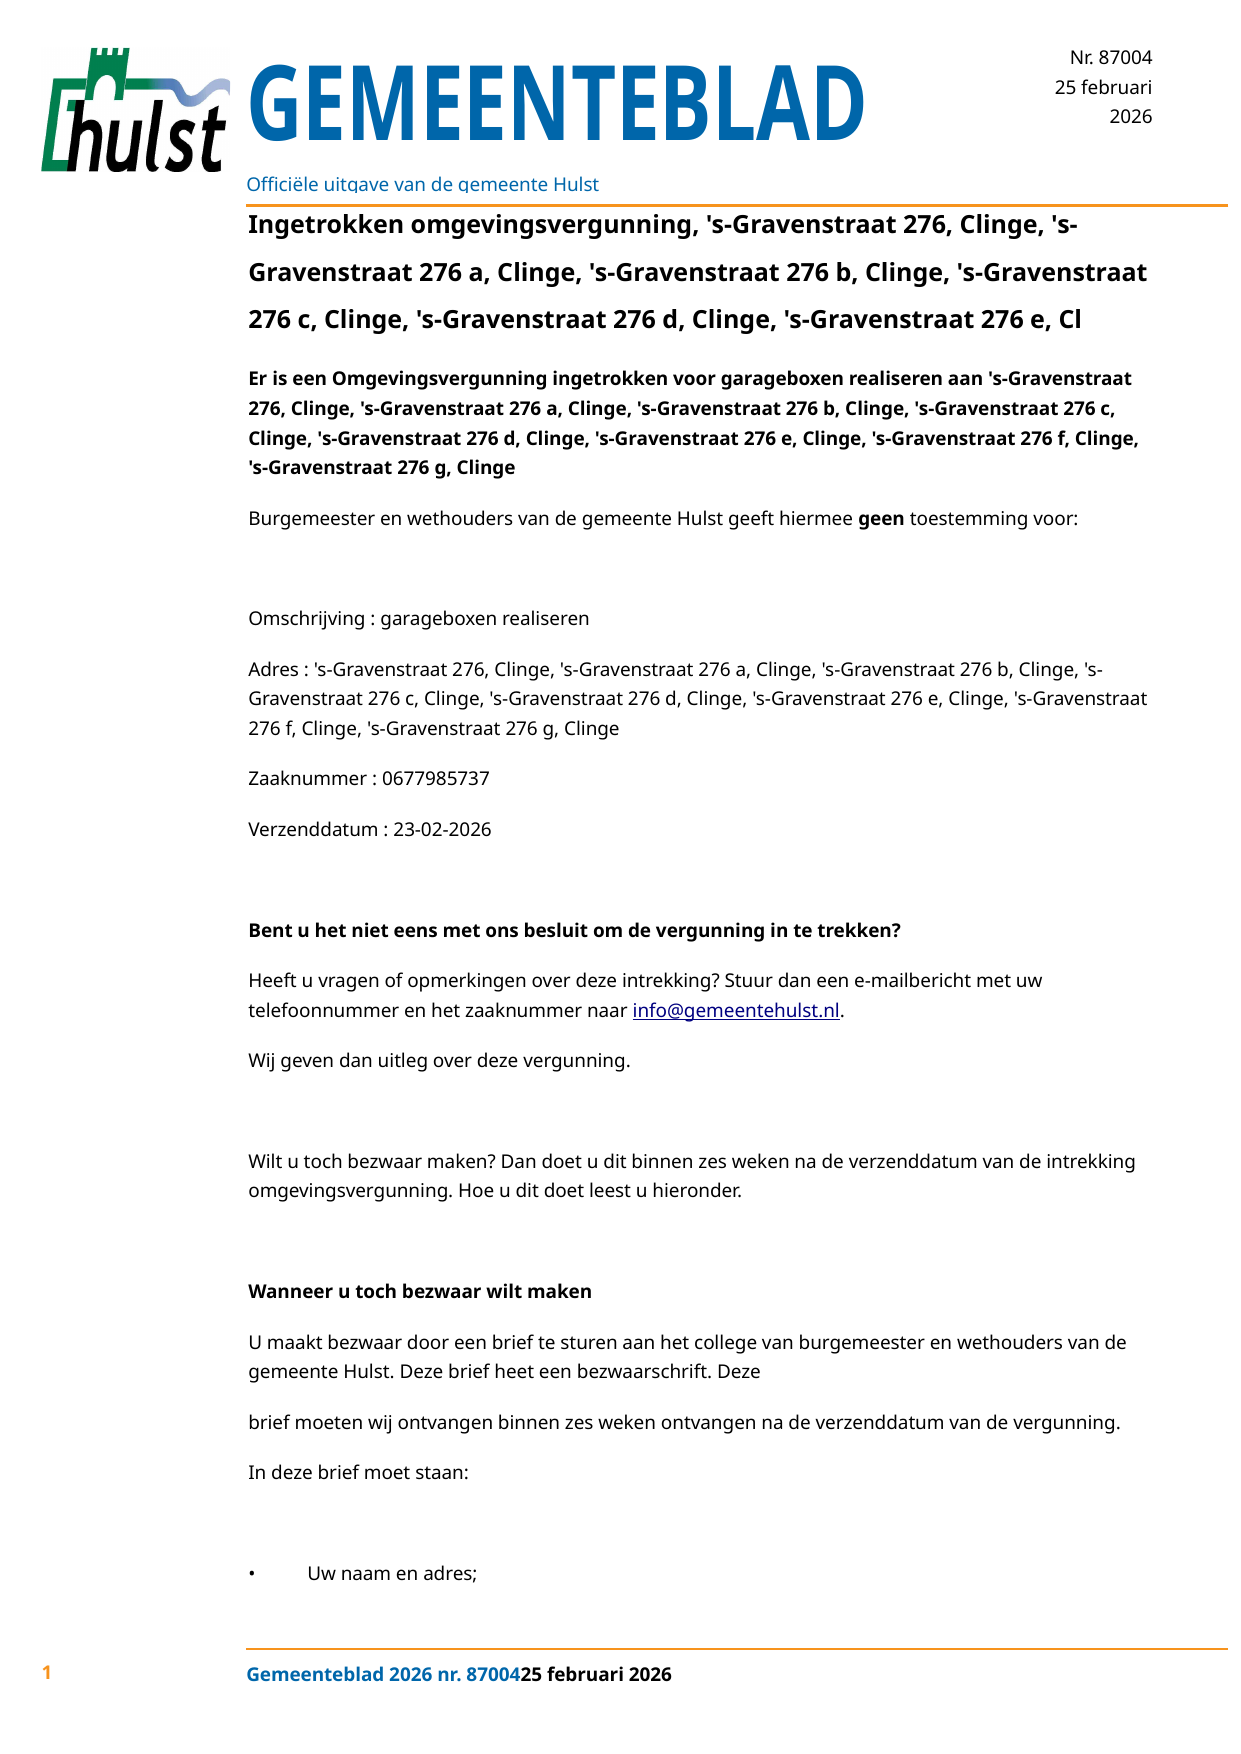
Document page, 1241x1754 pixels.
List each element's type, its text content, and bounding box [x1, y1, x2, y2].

picture [41, 47, 231, 172]
text Adres : 's-Gravenstraat 276, Clinge, 's-Gravenstraat 276 a, Clinge, 's-Gravenstraat 276 b, Clinge, 's-Gravenstraat 276 c, Clinge, 's-Gravenstraat 276 d, Clinge, 's-Gravenstraat 276 e, Clinge, 's-Gravenstraat 276 f, Clinge, 's-Gravenstraat 276 g, Clinge [248, 656, 1152, 741]
text Omschrijving : garageboxen realiseren [248, 606, 1152, 631]
text Er is een Omgevingsvergunning ingetrokken voor garageboxen realiseren aan 's-Gravenstraat 276, Clinge, 's-Gravenstraat 276 a, Clinge, 's-Gravenstraat 276 b, Clinge, 's-Gravenstraat 276 c, Clinge, 's-Gravenstraat 276 d, Clinge, 's-Gravenstraat 276 e, Clinge, 's-Gravenstraat 276 f, Clinge, 's-Gravenstraat 276 g, Clinge [248, 366, 1152, 480]
text Wilt u toch bezwaar maken? Dan doet u dit binnen zes weken na de verzenddatum van de intrekking omgevingsvergunning. Hoe u dit doet leest u hieronder. [248, 1148, 1152, 1203]
text Verzenddatum : 23-02-2026 [248, 816, 1152, 842]
text Ingetrokken omgevingsvergunning, 's-Gravenstraat 276, Clinge, 's-Gravenstraat 276 a, Clinge, 's-Gravenstraat 276 b, Clinge, 's-Gravenstraat 276 c, Clinge, 's-Gravenstraat 276 d, Clinge, 's-Gravenstraat 276 e, Cl [248, 207, 1152, 336]
text Wij geven dan uitleg over deze vergunning. [248, 1047, 1152, 1073]
text brief moeten wij ontvangen binnen zes weken ontvangen na de verzenddatum van de vergunning. [248, 1409, 1152, 1434]
text Burgemeester en wethouders van de gemeente Hulst geeft hiermee geen toestemming voor: [248, 505, 1152, 530]
text U maakt bezwaar door een brief te sturen aan het college van burgemeester en wethouders van de gemeente Hulst. Deze brief heet een bezwaarschrift. Deze [248, 1329, 1152, 1384]
text Wanneer u toch bezwaar wilt maken [248, 1278, 1152, 1304]
text In deze brief moet staan: [248, 1459, 1152, 1485]
text Bent u het niet eens met ons besluit om de vergunning in te trekken? [248, 917, 1152, 942]
text Zaaknummer : 0677985737 [248, 766, 1152, 791]
list Uw naam en adres; [248, 1560, 1152, 1586]
text Heeft u vragen of opmerkingen over deze intrekking? Stuur dan een e-mailbericht met uw telefoonnummer en het zaaknummer naar info@gemeentehulst.nl. [248, 967, 1152, 1022]
